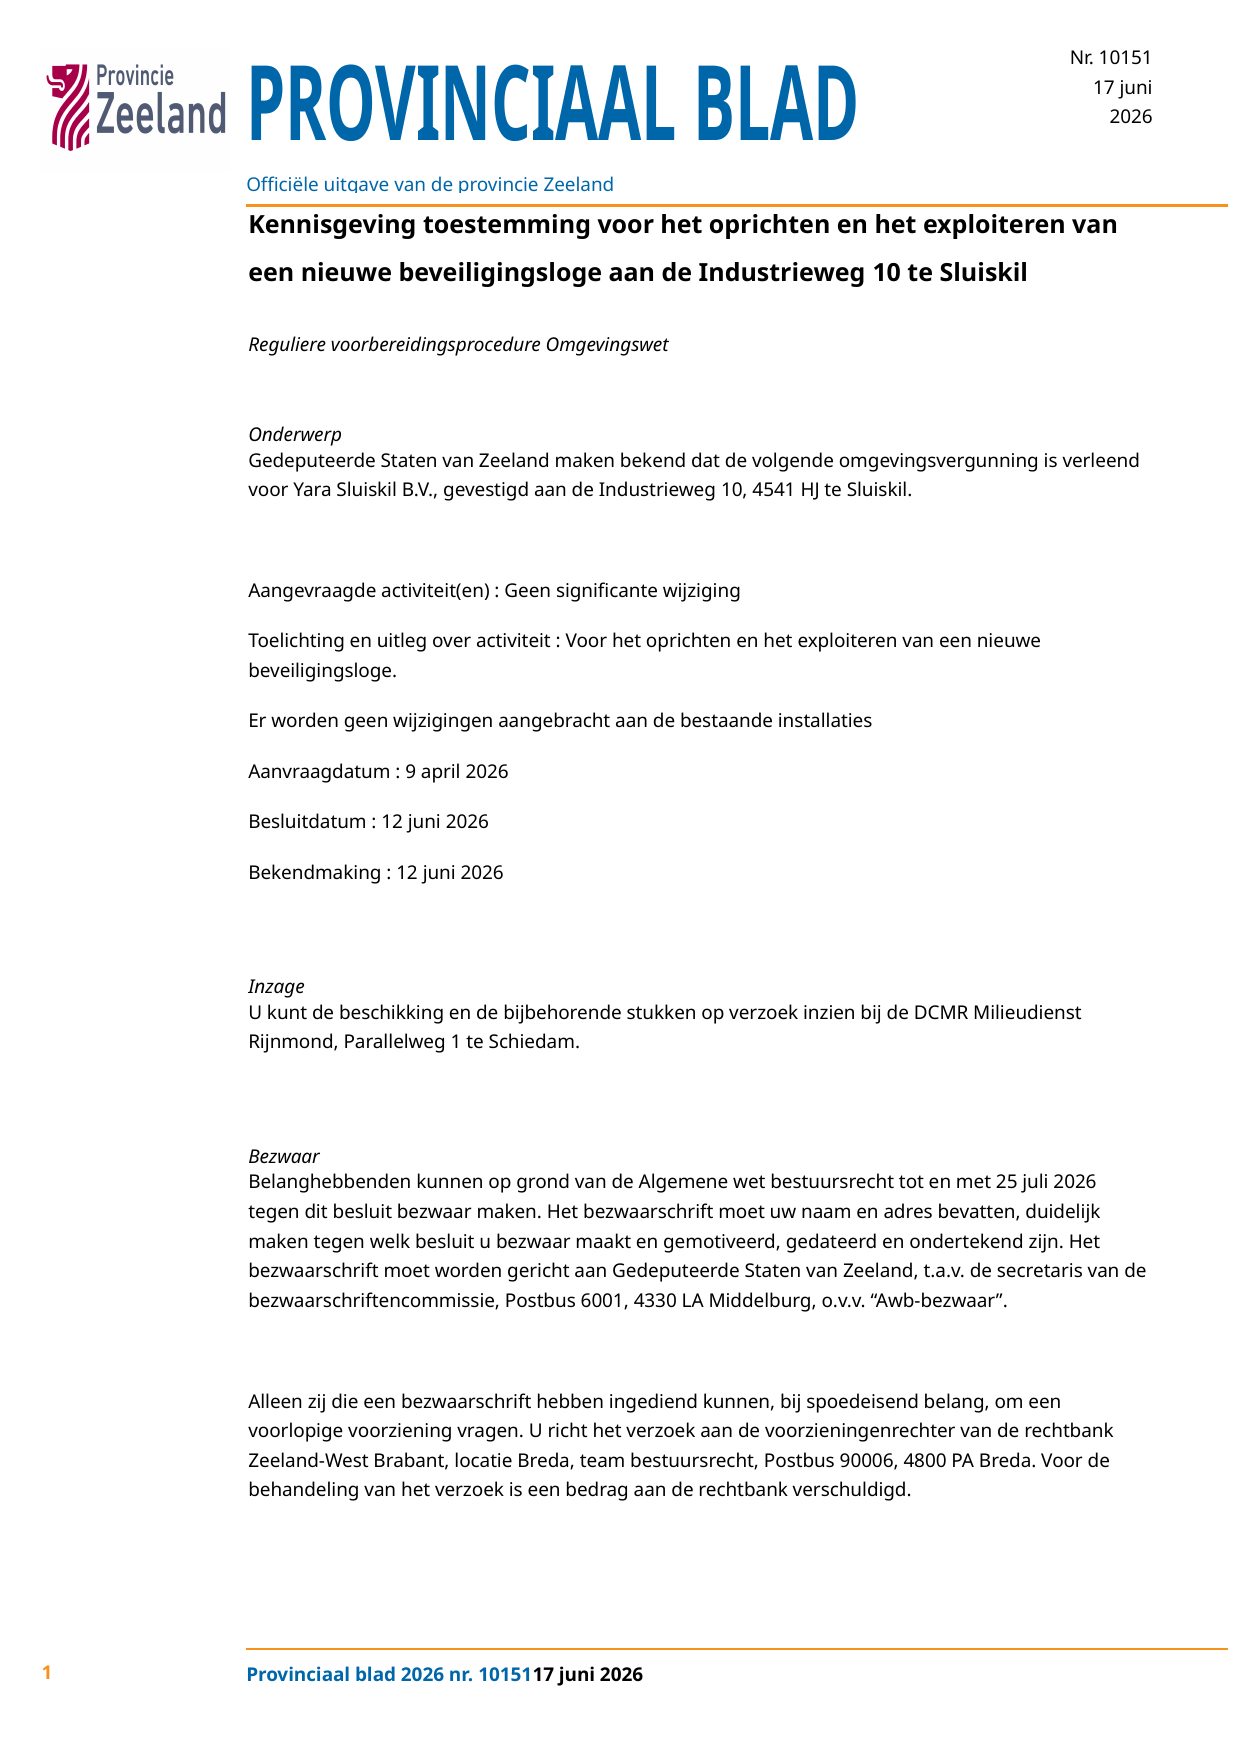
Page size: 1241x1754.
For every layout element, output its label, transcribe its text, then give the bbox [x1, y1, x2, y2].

text Besluitdatum : 12 juni 2026 [248, 808, 1152, 834]
text Toelichting en uitleg over activiteit : Voor het oprichten en het exploiteren van een nieuwe beveiligingsloge. [248, 628, 1152, 683]
text U kunt de beschikking en de bijbehorende stukken op verzoek inzien bij de DCMR Milieudienst Rijnmond, Parallelweg 1 te Schiedam. [248, 999, 1152, 1054]
text Gedeputeerde Staten van Zeeland maken bekend dat de volgende omgevingsvergunning is verleend voor Yara Sluiskil B.V., gevestigd aan de Industrieweg 10, 4541 HJ te Sluiskil. [248, 447, 1152, 502]
text Bekendmaking : 12 juni 2026 [248, 859, 1152, 885]
text Inzage [248, 973, 1152, 999]
text Aanvraagdatum : 9 april 2026 [248, 758, 1152, 784]
picture [41, 47, 231, 172]
text Aangevraagde activiteit(en) : Geen significante wijziging [248, 577, 1152, 603]
text Bezwaar [248, 1143, 1152, 1169]
text Belanghebbenden kunnen op grond van de Algemene wet bestuursrecht tot en met 25 juli 2026 tegen dit besluit bezwaar maken. Het bezwaarschrift moet uw naam en adres bevatten, duidelijk maken tegen welk besluit u bezwaar maakt en gemotiveerd, gedateerd en ondertekend zijn. Het bezwaarschrift moet worden gericht aan Gedeputeerde Staten van Zeeland, t.a.v. de secretaris van de bezwaarschriftencommissie, Postbus 6001, 4330 LA Middelburg, o.v.v. “Awb-bezwaar”. [248, 1169, 1152, 1313]
text Kennisgeving toestemming voor het oprichten en het exploiteren van een nieuwe beveiligingsloge aan de Industrieweg 10 te Sluiskil [248, 207, 1152, 288]
text Onderwerp [248, 421, 1152, 447]
text Er worden geen wijzigingen aangebracht aan de bestaande installaties [248, 708, 1152, 733]
text Alleen zij die een bezwaarschrift hebben ingediend kunnen, bij spoedeisend belang, om een voorlopige voorziening vragen. U richt het verzoek aan de voorzieningenrechter van de rechtbank Zeeland-West Brabant, locatie Breda, team bestuursrecht, Postbus 90006, 4800 PA Breda. Voor de behandeling van het verzoek is een bedrag aan de rechtbank verschuldigd. [248, 1388, 1152, 1502]
text Reguliere voorbereidingsprocedure Omgevingswet [248, 331, 1152, 357]
